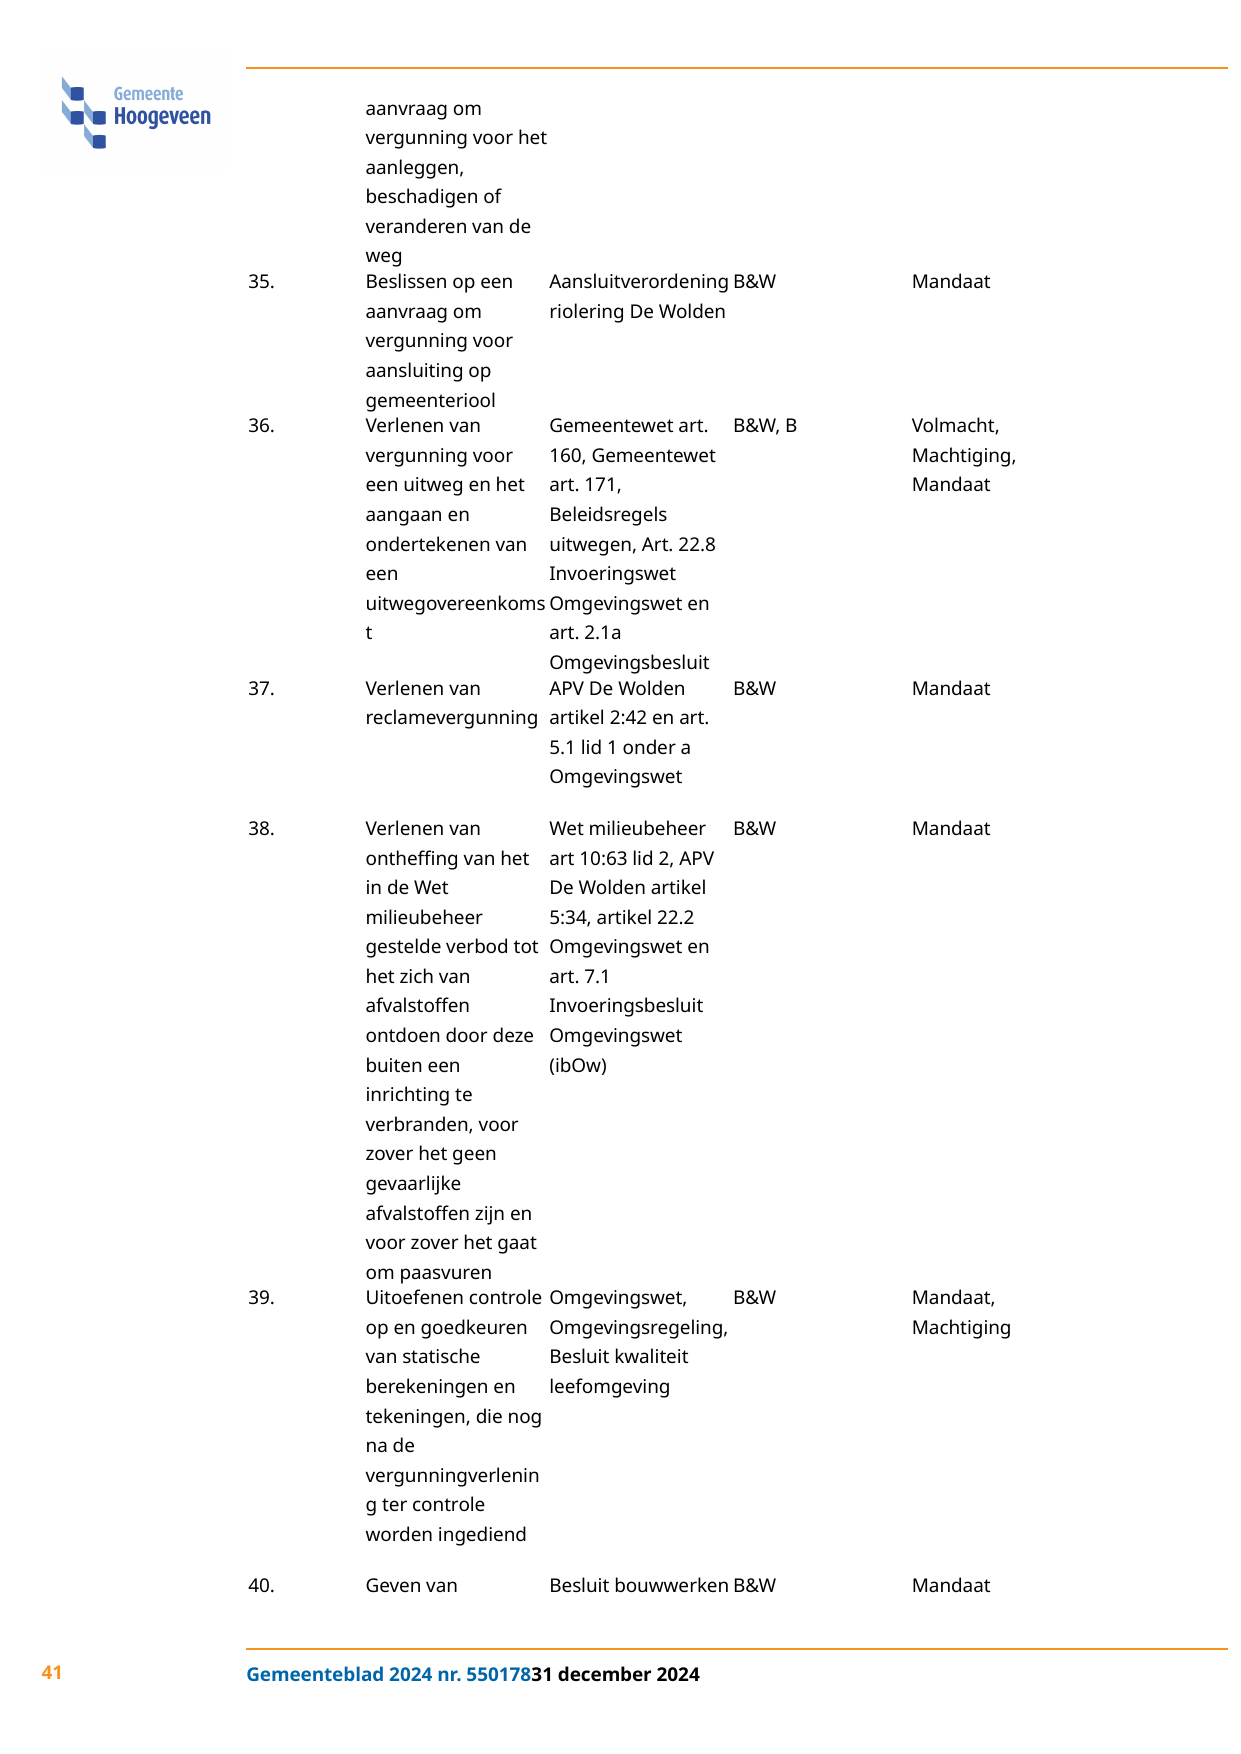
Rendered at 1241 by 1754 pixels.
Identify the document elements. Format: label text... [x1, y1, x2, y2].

picture [41, 47, 231, 172]
table_cell Verlenen van vergunning voor een uitweg en het aangaan en ondertekenen van een uitwegovereenkomst [365, 413, 549, 675]
table_cell aanvraag om vergunning voor het aanleggen, beschadigen of veranderen van de weg [365, 95, 549, 268]
table_cell [1034, 789, 1152, 815]
table_cell [1034, 269, 1152, 412]
table_cell [733, 95, 912, 268]
table_cell 37. [248, 675, 365, 789]
table_cell [365, 789, 549, 815]
table_cell [733, 1547, 912, 1573]
table_cell Mandaat, Machtiging [912, 1285, 1034, 1547]
table_cell Volmacht, Machtiging, Mandaat [912, 413, 1034, 675]
table_cell [248, 789, 365, 815]
table_cell B&W, B [733, 413, 912, 675]
table_cell [1034, 1285, 1152, 1547]
table_cell [248, 95, 365, 268]
table_cell B&W [733, 1285, 912, 1547]
table_cell [549, 789, 733, 815]
table_cell [912, 789, 1034, 815]
table_cell [365, 1547, 549, 1573]
table_cell Omgevingswet, Omgevingsregeling, Besluit kwaliteit leefomgeving [549, 1285, 733, 1547]
table_cell [1034, 413, 1152, 675]
table_cell Mandaat [912, 675, 1034, 789]
table_cell Besluit bouwwerken [549, 1573, 733, 1598]
table_cell [1034, 675, 1152, 789]
table_cell Mandaat [912, 815, 1034, 1284]
table_cell 36. [248, 413, 365, 675]
table_cell [733, 789, 912, 815]
table_cell [1034, 1547, 1152, 1573]
table_cell 35. [248, 269, 365, 412]
table_cell Uitoefenen controle op en goedkeuren van statische berekeningen en tekeningen, die nog na de vergunningverlening ter controle worden ingediend [365, 1285, 549, 1547]
table_cell Mandaat [912, 269, 1034, 412]
table_cell Gemeentewet art. 160, Gemeentewet art. 171, Beleidsregels uitwegen, Art. 22.8 Invoeringswet Omgevingswet en art. 2.1a Omgevingsbesluit [549, 413, 733, 675]
table_cell B&W [733, 269, 912, 412]
table_cell Wet milieubeheer art 10:63 lid 2, APV De Wolden artikel 5:34, artikel 22.2 Omgevingswet en art. 7.1 Invoeringsbesluit Omgevingswet (ibOw) [549, 815, 733, 1284]
table_cell [912, 1547, 1034, 1573]
table_cell [549, 95, 733, 268]
table_cell Geven van [365, 1573, 549, 1598]
table_cell [1034, 815, 1152, 1284]
table_cell Verlenen van ontheffing van het in de Wet milieubeheer gestelde verbod tot het zich van afvalstoffen ontdoen door deze buiten een inrichting te verbranden, voor zover het geen gevaarlijke afvalstoffen zijn en voor zover het gaat om paasvuren [365, 815, 549, 1284]
table_cell 40. [248, 1573, 365, 1598]
table_cell [549, 1547, 733, 1573]
table_cell Mandaat [912, 1573, 1034, 1598]
table_cell B&W [733, 675, 912, 789]
table_cell [248, 1547, 365, 1573]
table_cell [912, 95, 1034, 268]
table_cell Aansluitverordening riolering De Wolden [549, 269, 733, 412]
table_cell Verlenen van reclamevergunning [365, 675, 549, 789]
table_cell APV De Wolden artikel 2:42 en art. 5.1 lid 1 onder a Omgevingswet [549, 675, 733, 789]
table_cell Beslissen op een aanvraag om vergunning voor aansluiting op gemeenteriool [365, 269, 549, 412]
table_cell [1034, 1573, 1152, 1598]
table_cell 39. [248, 1285, 365, 1547]
table_cell B&W [733, 1573, 912, 1598]
table_cell B&W [733, 815, 912, 1284]
table_cell 38. [248, 815, 365, 1284]
table_cell [1034, 95, 1152, 268]
